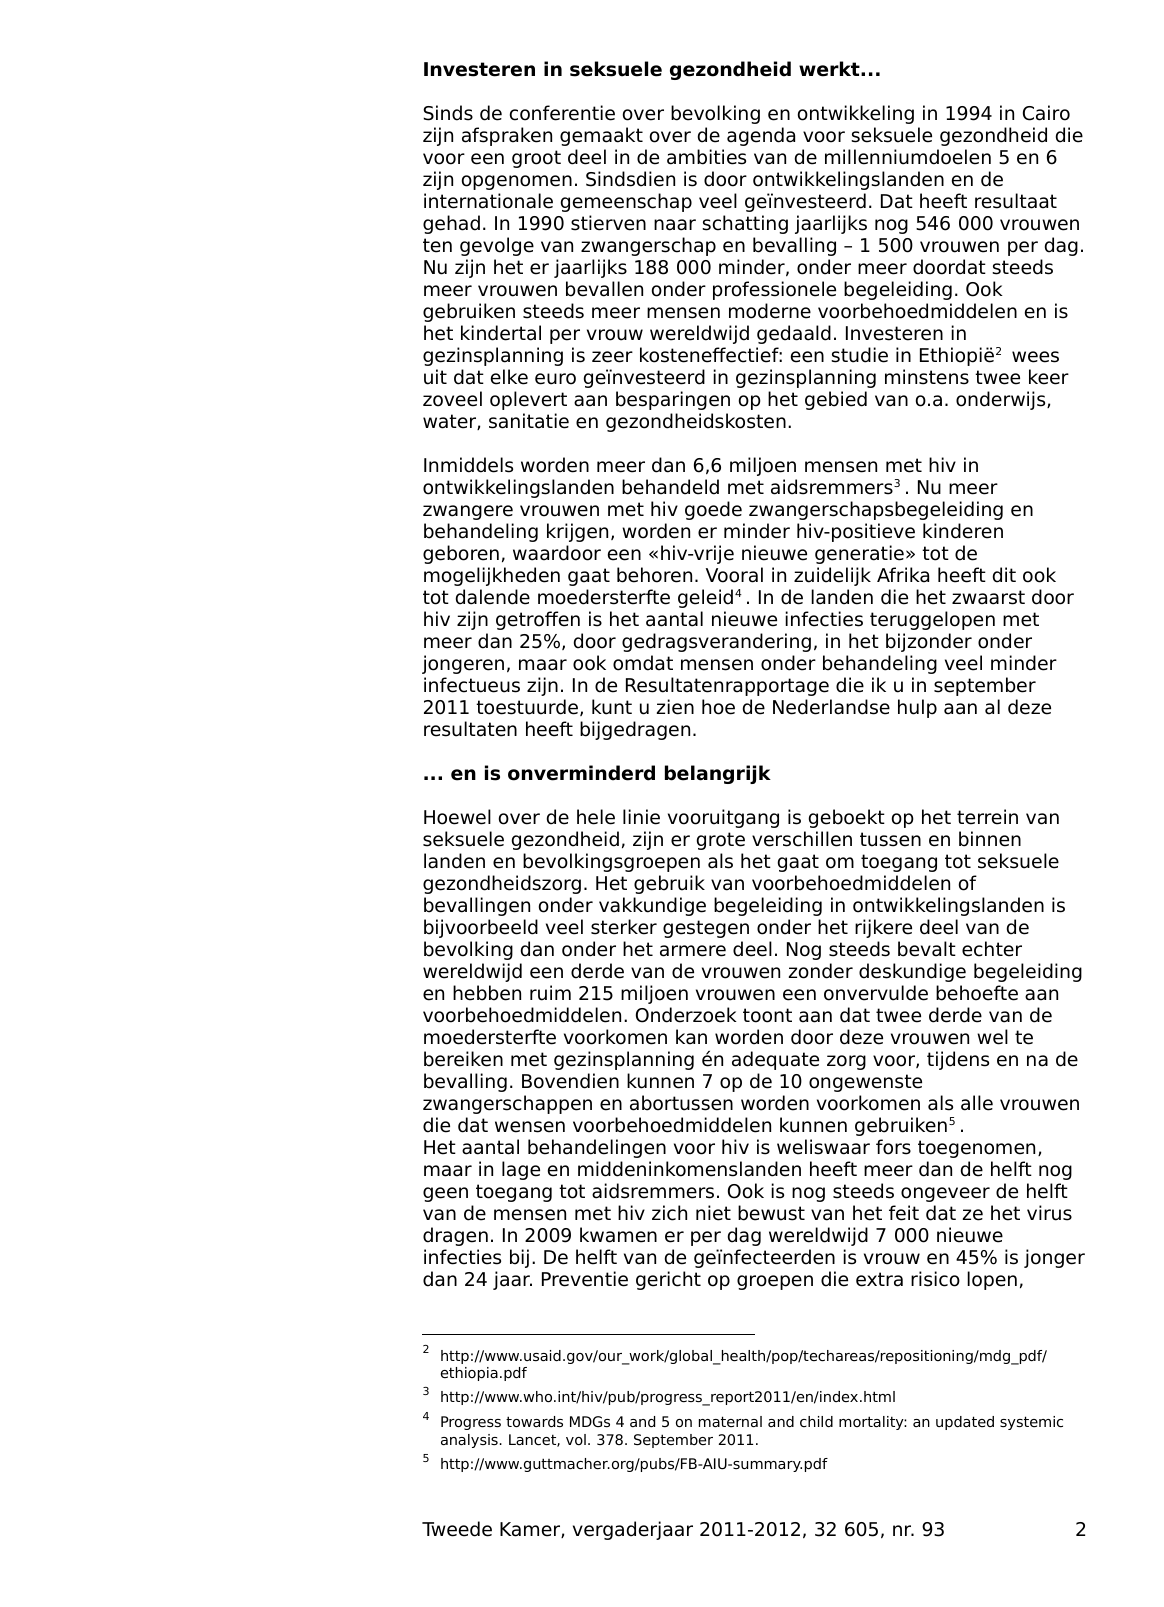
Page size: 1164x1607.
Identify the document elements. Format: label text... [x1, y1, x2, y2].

subtitle Investeren in seksuele gezondheid werkt... [422, 59, 1087, 81]
text http://www.usaid.gov/our_work/global_health/pop/techareas/repositioning/mdg_pdf/ethiopia.pdf [422, 1343, 1087, 1382]
text Sinds de conferentie over bevolking en ontwikkeling in 1994 in Cairo zijn afspraken gemaakt over de agenda voor seksuele gezondheid die voor een groot deel in de ambities van de millenniumdoelen 5 en 6 zijn opgenomen. Sindsdien is door ontwikkelingslanden en de internationale gemeenschap veel geïnvesteerd. Dat heeft resultaat gehad. In 1990 stierven naar schatting jaarlijks nog 546 000 vrouwen ten gevolge van zwangerschap en bevalling – 1 500 vrouwen per dag. Nu zijn het er jaarlijks 188 000 minder, onder meer doordat steeds meer vrouwen bevallen onder professionele begeleiding. Ook gebruiken steeds meer mensen moderne voorbehoedmiddelen en is het kindertal per vrouw wereldwijd gedaald. Investeren in gezinsplanning is zeer kosteneffectief: een studie in Ethiopië wees uit dat elke euro geïnvesteerd in gezinsplanning minstens twee keer zoveel oplevert aan besparingen op het gebied van o.a. onderwijs, water, sanitatie en gezondheidskosten. [422, 103, 1087, 433]
text Progress towards MDGs 4 and 5 on maternal and child mortality: an updated systemic analysis. Lancet, vol. 378. September 2011. [422, 1410, 1087, 1449]
text Het aantal behandelingen voor hiv is weliswaar fors toegenomen, maar in lage en middeninkomenslanden heeft meer dan de helft nog geen toegang tot aidsremmers. Ook is nog steeds ongeveer de helft van de mensen met hiv zich niet bewust van het feit dat ze het virus dragen. In 2009 kwamen er per dag wereldwijd 7 000 nieuwe infecties bij. De helft van de geïnfecteerden is vrouw en 45% is jonger dan 24 jaar. Preventie gericht op groepen die extra risico lopen, [422, 1137, 1087, 1291]
text http://www.guttmacher.org/pubs/FB-AIU-summary.pdf [422, 1452, 1087, 1474]
subtitle ... en is onverminderd belangrijk [422, 763, 1087, 785]
text Inmiddels worden meer dan 6,6 miljoen mensen met hiv in ontwikkelingslanden behandeld met aidsremmers. Nu meer zwangere vrouwen met hiv goede zwangerschapsbegeleiding en behandeling krijgen, worden er minder hiv-positieve kinderen geboren, waardoor een «hiv-vrije nieuwe generatie» tot de mogelijkheden gaat behoren. Vooral in zuidelijk Afrika heeft dit ook tot dalende moedersterfte geleid. In de landen die het zwaarst door hiv zijn getroffen is het aantal nieuwe infecties teruggelopen met meer dan 25%, door gedragsverandering, in het bijzonder onder jongeren, maar ook omdat mensen onder behandeling veel minder infectueus zijn. In de Resultatenrapportage die ik u in september 2011 toestuurde, kunt u zien hoe de Nederlandse hulp aan al deze resultaten heeft bijgedragen. [422, 455, 1087, 741]
text http://www.who.int/hiv/pub/progress_report2011/en/index.html [422, 1385, 1087, 1407]
text Hoewel over de hele linie vooruitgang is geboekt op het terrein van seksuele gezondheid, zijn er grote verschillen tussen en binnen landen en bevolkingsgroepen als het gaat om toegang tot seksuele gezondheidszorg. Het gebruik van voorbehoedmiddelen of bevallingen onder vakkundige begeleiding in ontwikkelingslanden is bijvoorbeeld veel sterker gestegen onder het rijkere deel van de bevolking dan onder het armere deel. Nog steeds bevalt echter wereldwijd een derde van de vrouwen zonder deskundige begeleiding en hebben ruim 215 miljoen vrouwen een onvervulde behoefte aan voorbehoedmiddelen. Onderzoek toont aan dat twee derde van de moedersterfte voorkomen kan worden door deze vrouwen wel te bereiken met gezinsplanning én adequate zorg voor, tijdens en na de bevalling. Bovendien kunnen 7 op de 10 ongewenste zwangerschappen en abortussen worden voorkomen als alle vrouwen die dat wensen voorbehoedmiddelen kunnen gebruiken. [422, 807, 1087, 1137]
